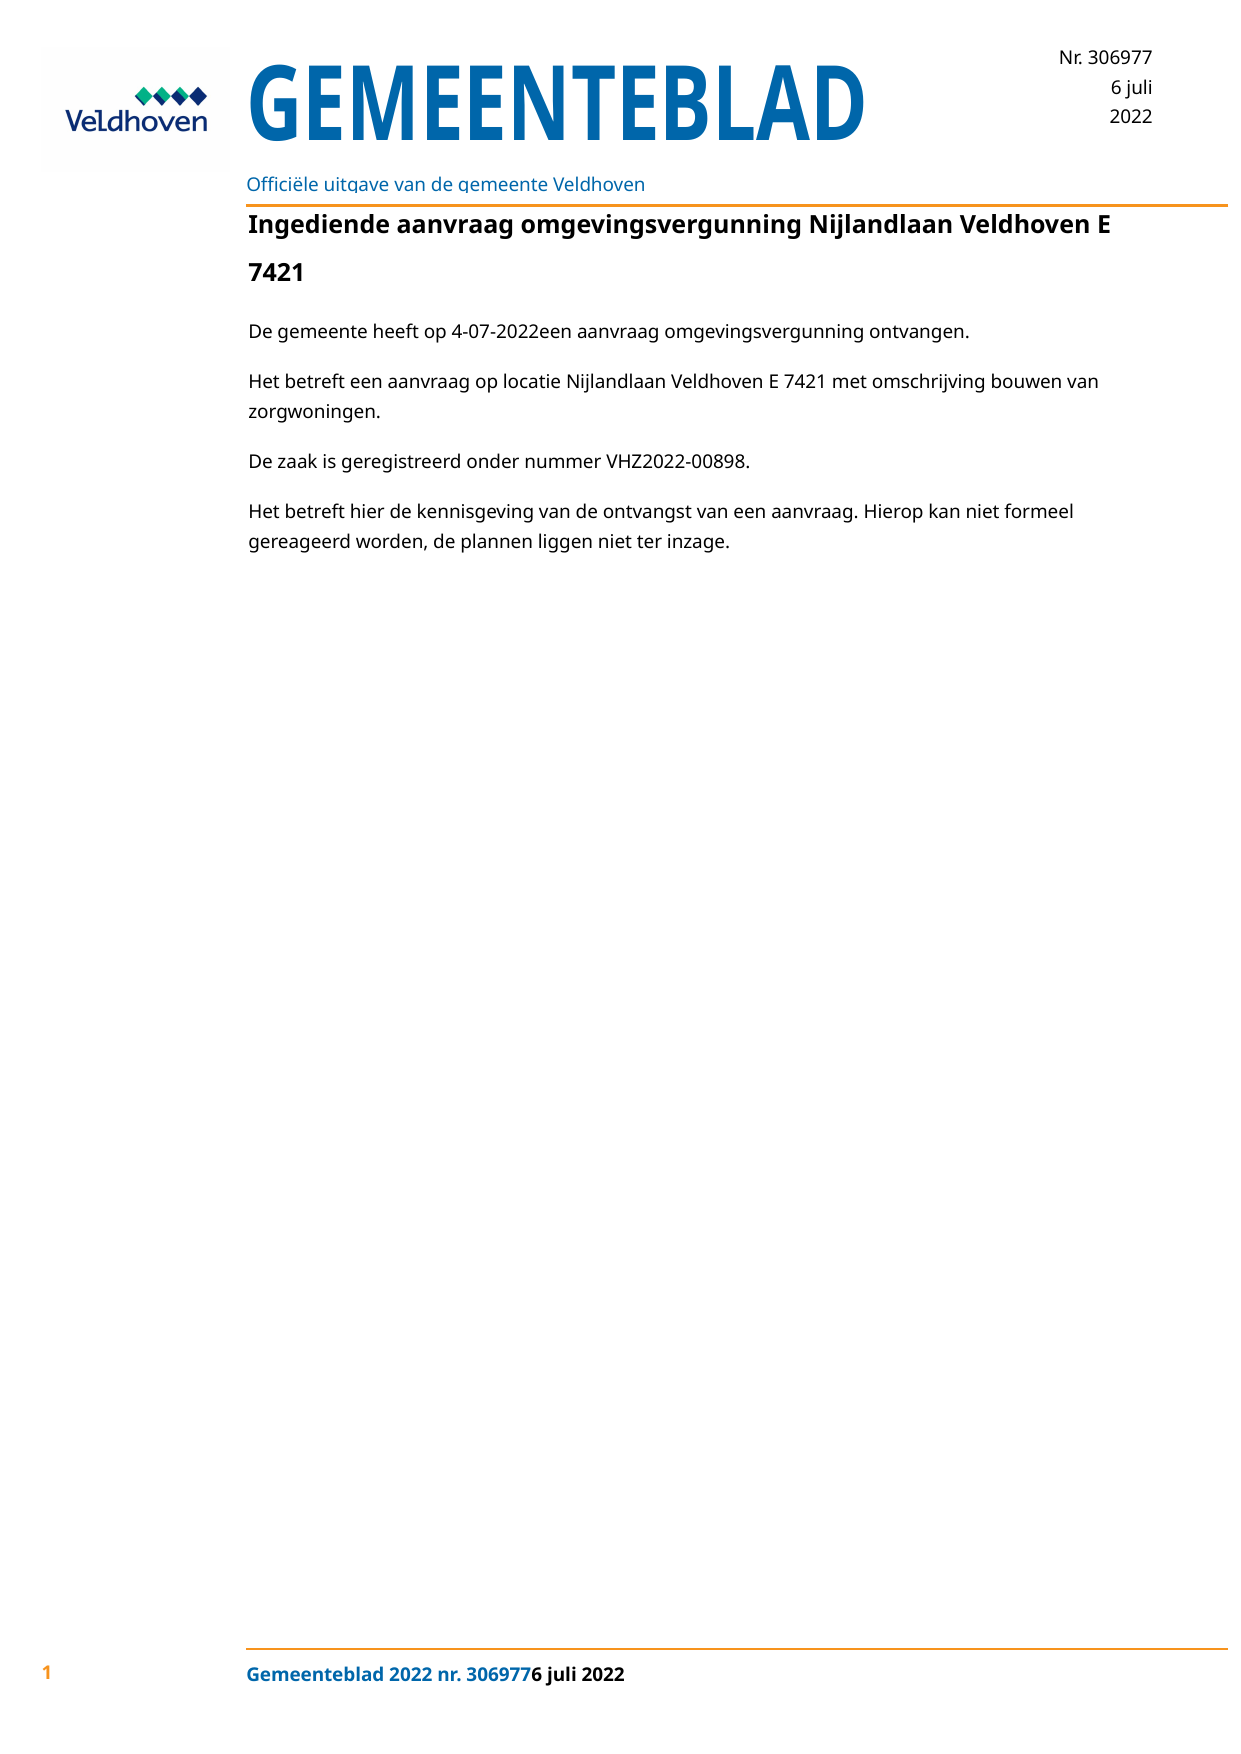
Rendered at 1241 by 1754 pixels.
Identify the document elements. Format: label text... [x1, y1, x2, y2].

text De zaak is geregistreerd onder nummer VHZ2022-00898. [248, 448, 1152, 474]
text De gemeente heeft op 4-07-2022een aanvraag omgevingsvergunning ontvangen. [248, 318, 1152, 344]
text Het betreft hier de kennisgeving van de ontvangst van een aanvraag. Hierop kan niet formeel gereageerd worden, de plannen liggen niet ter inzage. [248, 499, 1152, 554]
text Het betreft een aanvraag op locatie Nijlandlaan Veldhoven E 7421 met omschrijving bouwen van zorgwoningen. [248, 368, 1152, 424]
text Ingediende aanvraag omgevingsvergunning Nijlandlaan Veldhoven E 7421 [248, 207, 1152, 288]
picture [41, 47, 231, 172]
